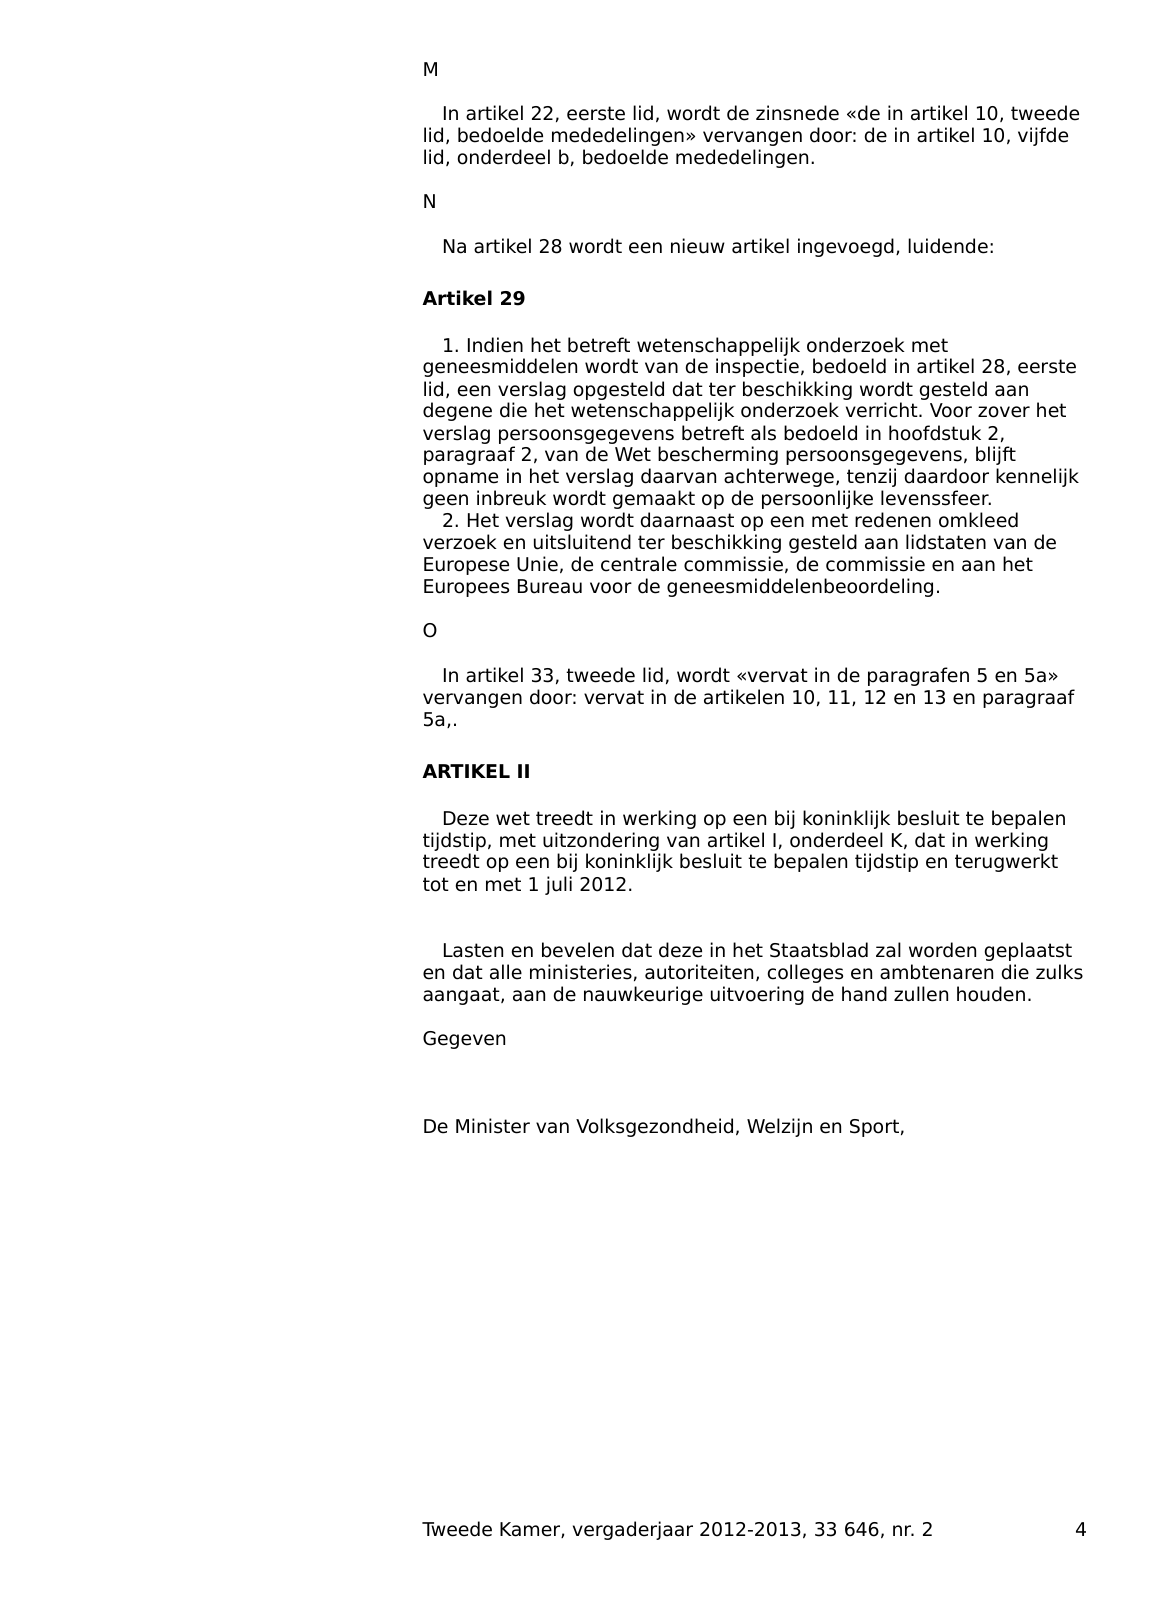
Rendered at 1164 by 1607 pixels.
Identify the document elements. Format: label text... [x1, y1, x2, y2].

text In artikel 22, eerste lid, wordt de zinsnede «de in artikel 10, tweede lid, bedoelde mededelingen» vervangen door: de in artikel 10, vijfde lid, onderdeel b, bedoelde mededelingen. [422, 103, 1087, 169]
text O [422, 620, 1087, 642]
text N [422, 191, 1087, 213]
text Na artikel 28 wordt een nieuw artikel ingevoegd, luidende: [422, 236, 1087, 257]
subtitle ARTIKEL II [422, 761, 1087, 782]
text In artikel 33, tweede lid, wordt «vervat in de paragrafen 5 en 5a» vervangen door: vervat in de artikelen 10, 11, 12 en 13 en paragraaf 5a,. [422, 664, 1087, 731]
text 1. Indien het betreft wetenschappelijk onderzoek met geneesmiddelen wordt van de inspectie, bedoeld in artikel 28, eerste lid, een verslag opgesteld dat ter beschikking wordt gesteld aan degene die het wetenschappelijk onderzoek verricht. Voor zover het verslag persoonsgegevens betreft als bedoeld in hoofdstuk 2, paragraaf 2, van de Wet bescherming persoonsgegevens, blijft opname in het verslag daarvan achterwege, tenzij daardoor kennelijk geen inbreuk wordt gemaakt op de persoonlijke levenssfeer. [422, 334, 1087, 510]
text Gegeven [422, 1028, 1087, 1050]
text Deze wet treedt in werking op een bij koninklijk besluit te bepalen tijdstip, met uitzondering van artikel I, onderdeel K, dat in werking treedt op een bij koninklijk besluit te bepalen tijdstip en terugwerkt tot en met 1 juli 2012. [422, 807, 1087, 895]
subtitle Artikel 29 [422, 287, 1087, 309]
text Lasten en bevelen dat deze in het Staatsblad zal worden geplaatst en dat alle ministeries, autoriteiten, colleges en ambtenaren die zulks aangaat, aan de nauwkeurige uitvoering de hand zullen houden. [422, 940, 1087, 1006]
text M [422, 59, 1087, 81]
text 2. Het verslag wordt daarnaast op een met redenen omkleed verzoek en uitsluitend ter beschikking gesteld aan lidstaten van de Europese Unie, de centrale commissie, de commissie en aan het Europees Bureau voor de geneesmiddelenbeoordeling. [422, 510, 1087, 598]
text De Minister van Volksgezondheid, Welzijn en Sport, [422, 1116, 1087, 1138]
